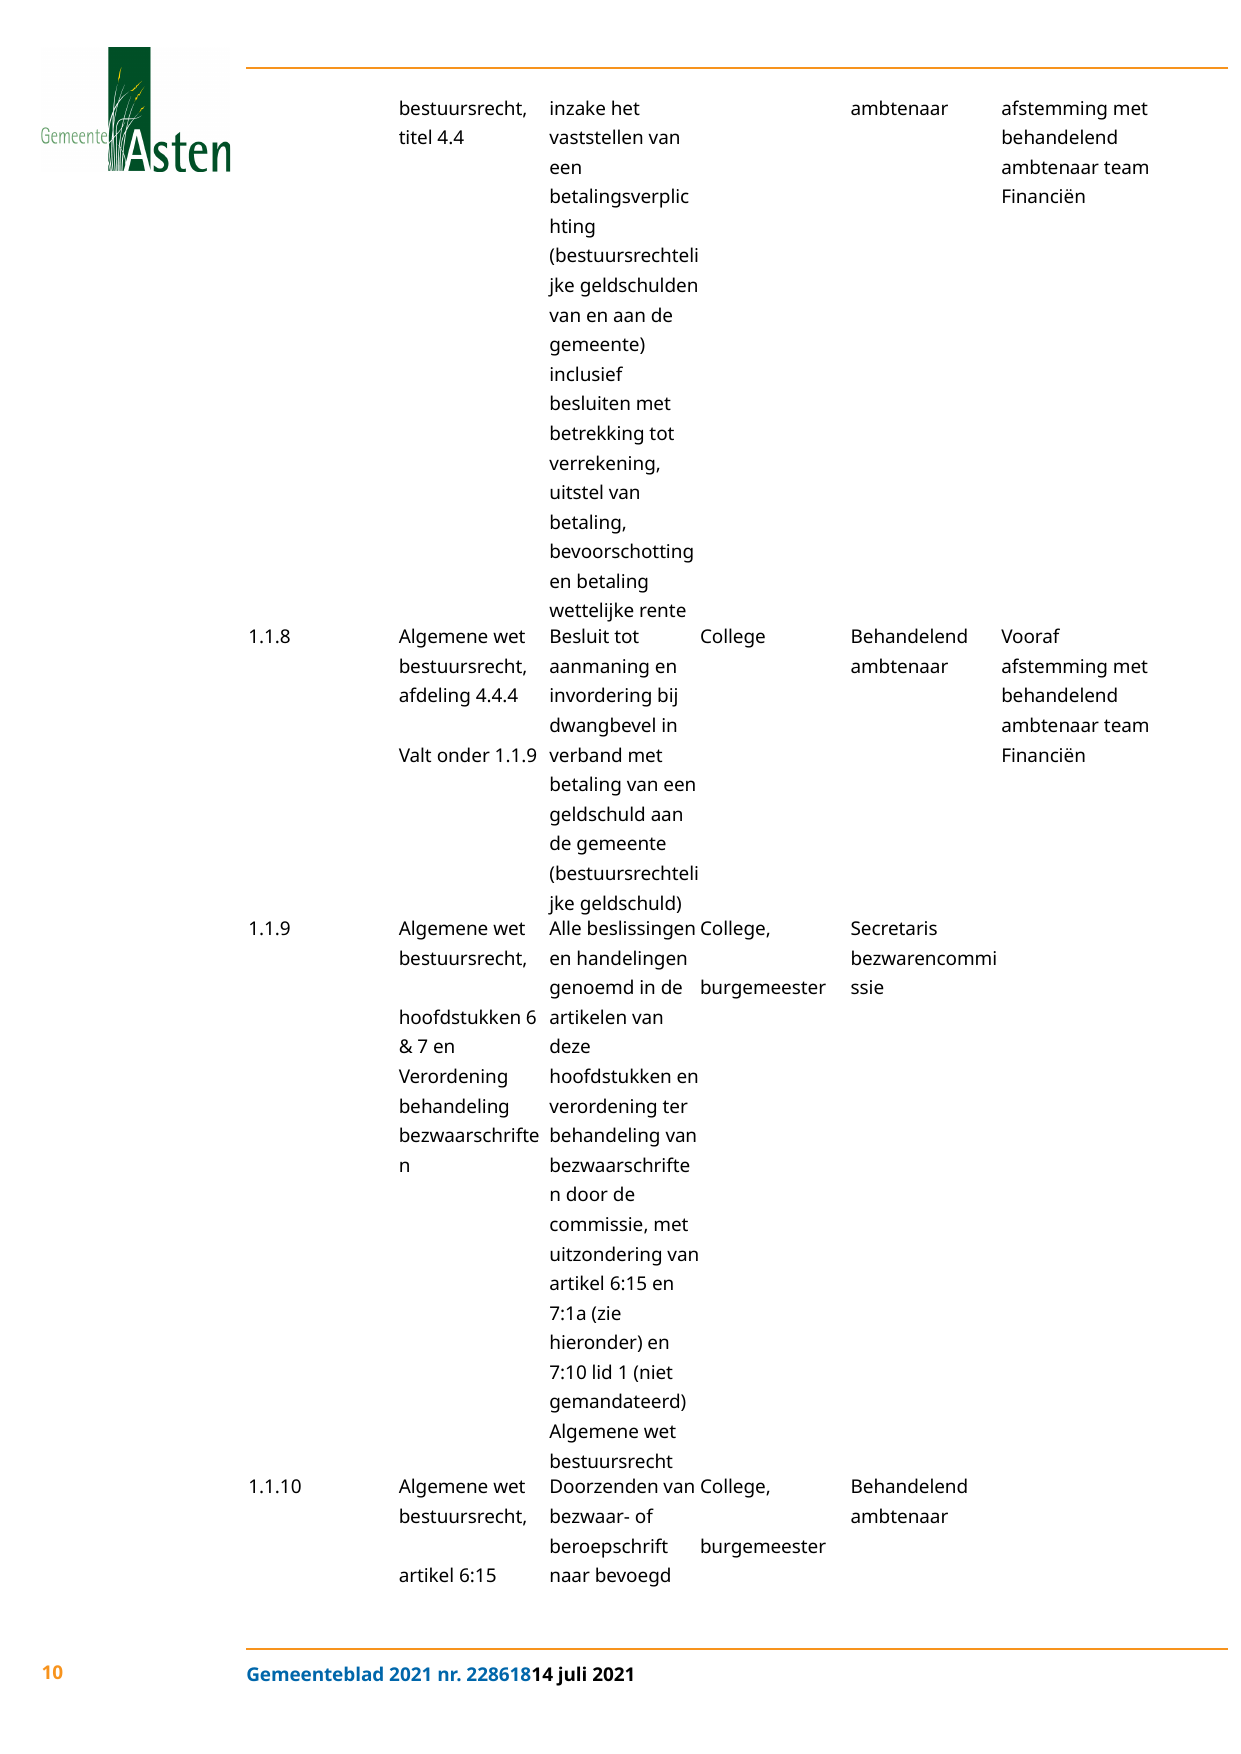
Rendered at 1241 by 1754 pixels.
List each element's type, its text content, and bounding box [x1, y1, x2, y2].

table_cell 1.1.9 [248, 915, 398, 1474]
table_cell Secretaris bezwarencommissie [850, 915, 1001, 1474]
table_cell 1.1.8 [248, 624, 398, 915]
table_cell Algemene wet bestuursrecht, hoofdstukken 6 & 7 en Verordening behandeling bezwaarschriften [399, 915, 549, 1474]
table_cell bestuursrecht, titel 4.4 [399, 95, 549, 623]
table_cell Behandelend ambtenaar [850, 1474, 1001, 1588]
table_cell afstemming met behandelend ambtenaar team Financiën [1001, 95, 1152, 623]
table_cell Algemene wet bestuursrecht, afdeling 4.4.4 Valt onder 1.1.9 [399, 624, 549, 915]
table_cell [1001, 915, 1152, 1474]
table_cell College [700, 624, 850, 915]
table_cell College, burgemeester [700, 915, 850, 1474]
picture [41, 47, 231, 172]
table_cell inzake het vaststellen van een betalingsverplichting (bestuursrechtelijke geldschulden van en aan de gemeente) inclusief besluiten met betrekking tot verrekening, uitstel van betaling, bevoorschotting en betaling wettelijke rente [549, 95, 700, 623]
table_cell Behandelend ambtenaar [850, 624, 1001, 915]
table_cell Alle beslissingen en handelingen genoemd in de artikelen van deze hoofdstukken en verordening ter behandeling van bezwaarschriften door de commissie, met uitzondering van artikel 6:15 en 7:1a (zie hieronder) en 7:10 lid 1 (niet gemandateerd) Algemene wet bestuursrecht [549, 915, 700, 1474]
table_cell Vooraf afstemming met behandelend ambtenaar team Financiën [1001, 624, 1152, 915]
table_cell [700, 95, 850, 623]
table_cell Doorzenden van bezwaar- of beroepschrift naar bevoegd [549, 1474, 700, 1588]
table_cell 1.1.10 [248, 1474, 398, 1588]
table_cell Algemene wet bestuursrecht, artikel 6:15 [399, 1474, 549, 1588]
table_cell College, burgemeester [700, 1474, 850, 1588]
table_cell [1001, 1474, 1152, 1588]
table_cell Besluit tot aanmaning en invordering bij dwangbevel in verband met betaling van een geldschuld aan de gemeente (bestuursrechtelijke geldschuld) [549, 624, 700, 915]
table_cell ambtenaar [850, 95, 1001, 623]
table_cell [248, 95, 398, 623]
